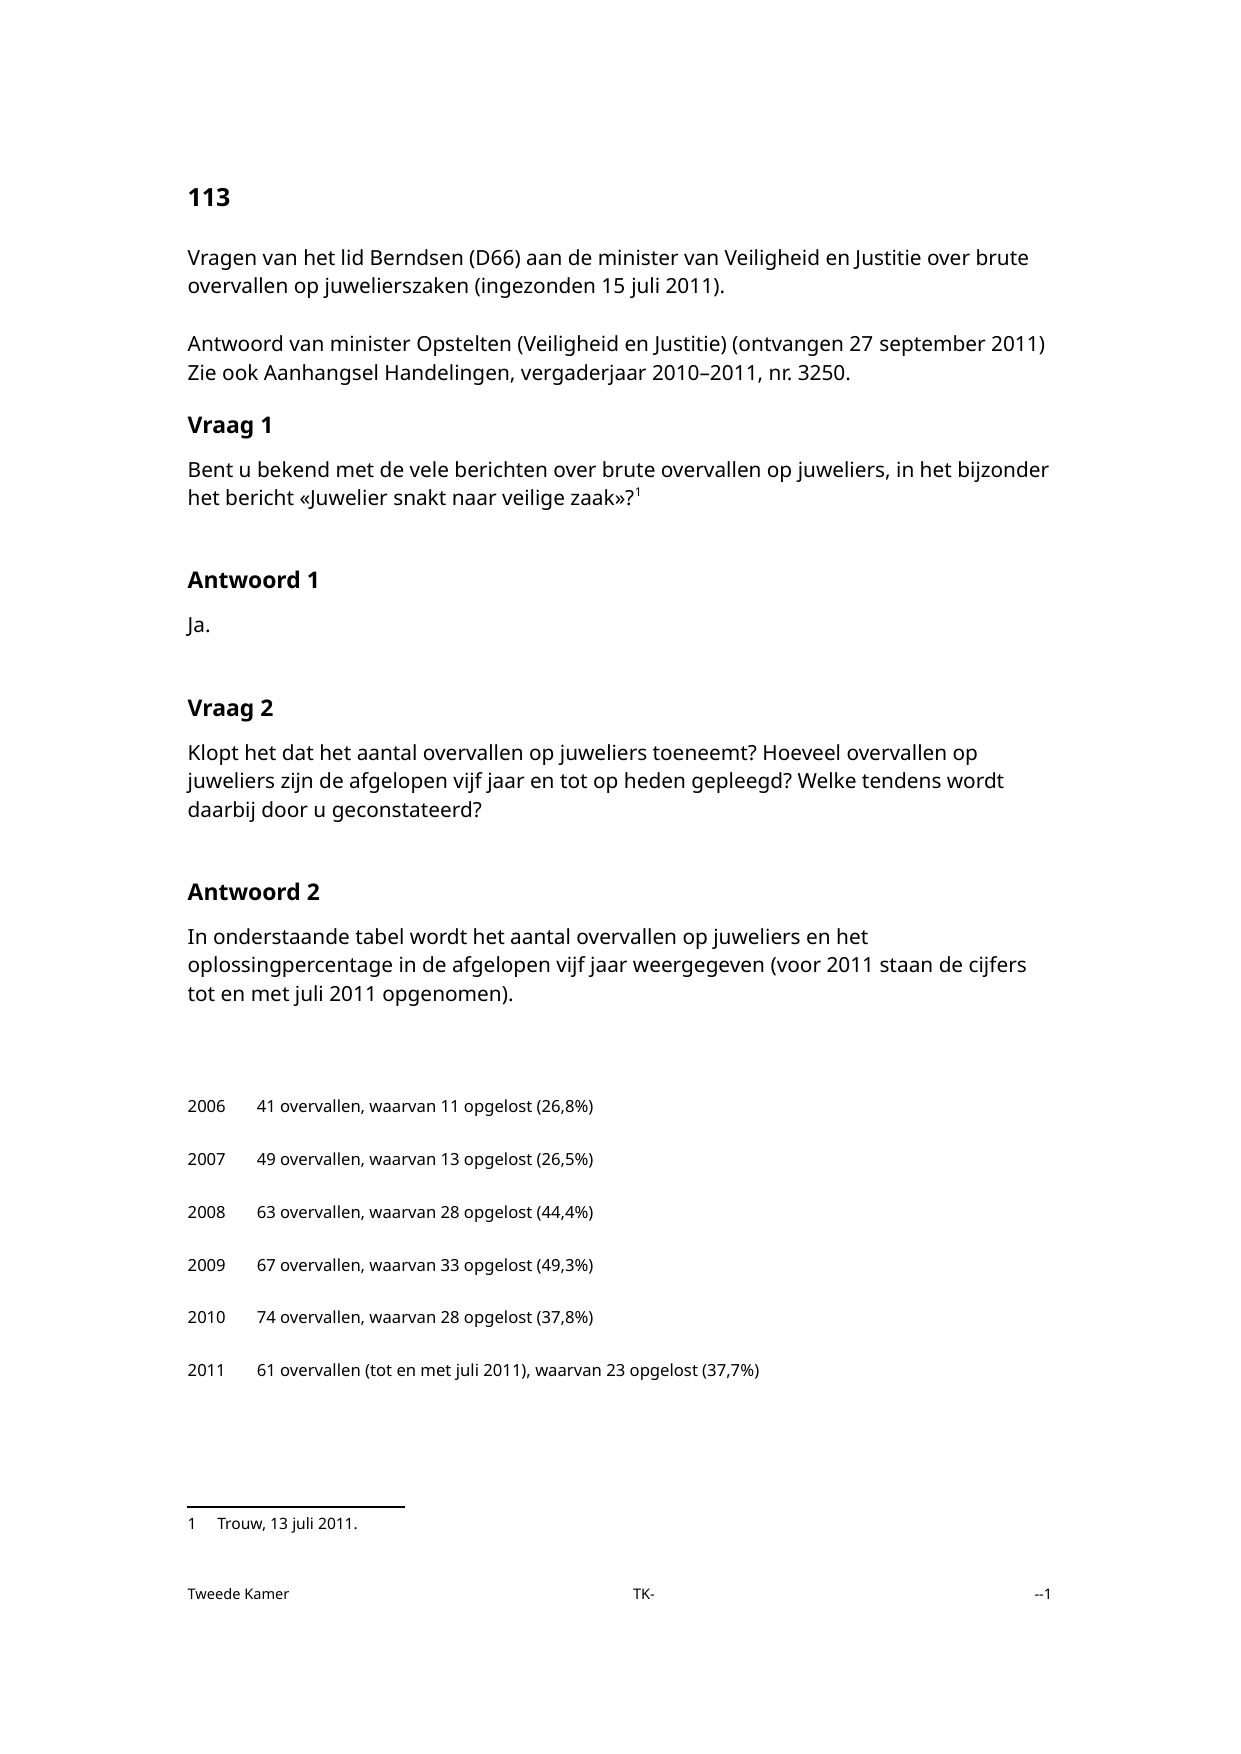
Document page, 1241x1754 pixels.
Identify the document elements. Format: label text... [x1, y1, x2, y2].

table_cell 67 overvallen, waarvan 33 opgelost (49,3%) [257, 1253, 1053, 1306]
table_cell 2007 [188, 1148, 257, 1201]
table_cell 2010 [188, 1306, 257, 1359]
table_cell 63 overvallen, waarvan 28 opgelost (44,4%) [257, 1201, 1053, 1253]
text 113 [187, 179, 1053, 213]
text Trouw, 13 juli 2011. [187, 1506, 1053, 1534]
table_cell 74 overvallen, waarvan 28 opgelost (37,8%) [257, 1306, 1053, 1359]
subtitle Antwoord 1 [187, 564, 1053, 596]
subtitle Vraag 1 [187, 409, 1053, 440]
text Vragen van het lid Berndsen (D66) aan de minister van Veiligheid en Justitie over brute overvallen op juwelierszaken (ingezonden 15 juli 2011). [187, 243, 1053, 300]
table_cell 2009 [188, 1253, 257, 1306]
text Ja. [187, 611, 1053, 639]
table_cell 2011 [188, 1359, 257, 1411]
table_cell 49 overvallen, waarvan 13 opgelost (26,5%) [257, 1148, 1053, 1201]
subtitle Antwoord 2 [187, 876, 1053, 907]
text Bent u bekend met de vele berichten over brute overvallen op juweliers, in het bijzonder het bericht «Juwelier snakt naar veilige zaak»? [187, 455, 1053, 512]
table_header 41 overvallen, waarvan 11 opgelost (26,8%) [257, 1095, 1053, 1148]
table_cell 2008 [188, 1201, 257, 1253]
text Antwoord van minister Opstelten (Veiligheid en Justitie) (ontvangen 27 september 2011) Zie ook Aanhangsel Handelingen, vergaderjaar 2010–2011, nr. 3250. [187, 329, 1053, 386]
table_cell 61 overvallen (tot en met juli 2011), waarvan 23 opgelost (37,7%) [257, 1359, 1053, 1411]
subtitle Vraag 2 [187, 692, 1053, 723]
table_header 2006 [188, 1095, 257, 1148]
text Klopt het dat het aantal overvallen op juweliers toeneemt? Hoeveel overvallen op juweliers zijn de afgelopen vijf jaar en tot op heden gepleegd? Welke tendens wordt daarbij door u geconstateerd? [187, 738, 1053, 823]
text In onderstaande tabel wordt het aantal overvallen op juweliers en het oplossingpercentage in de afgelopen vijf jaar weergegeven (voor 2011 staan de cijfers tot en met juli 2011 opgenomen). [187, 922, 1053, 1007]
